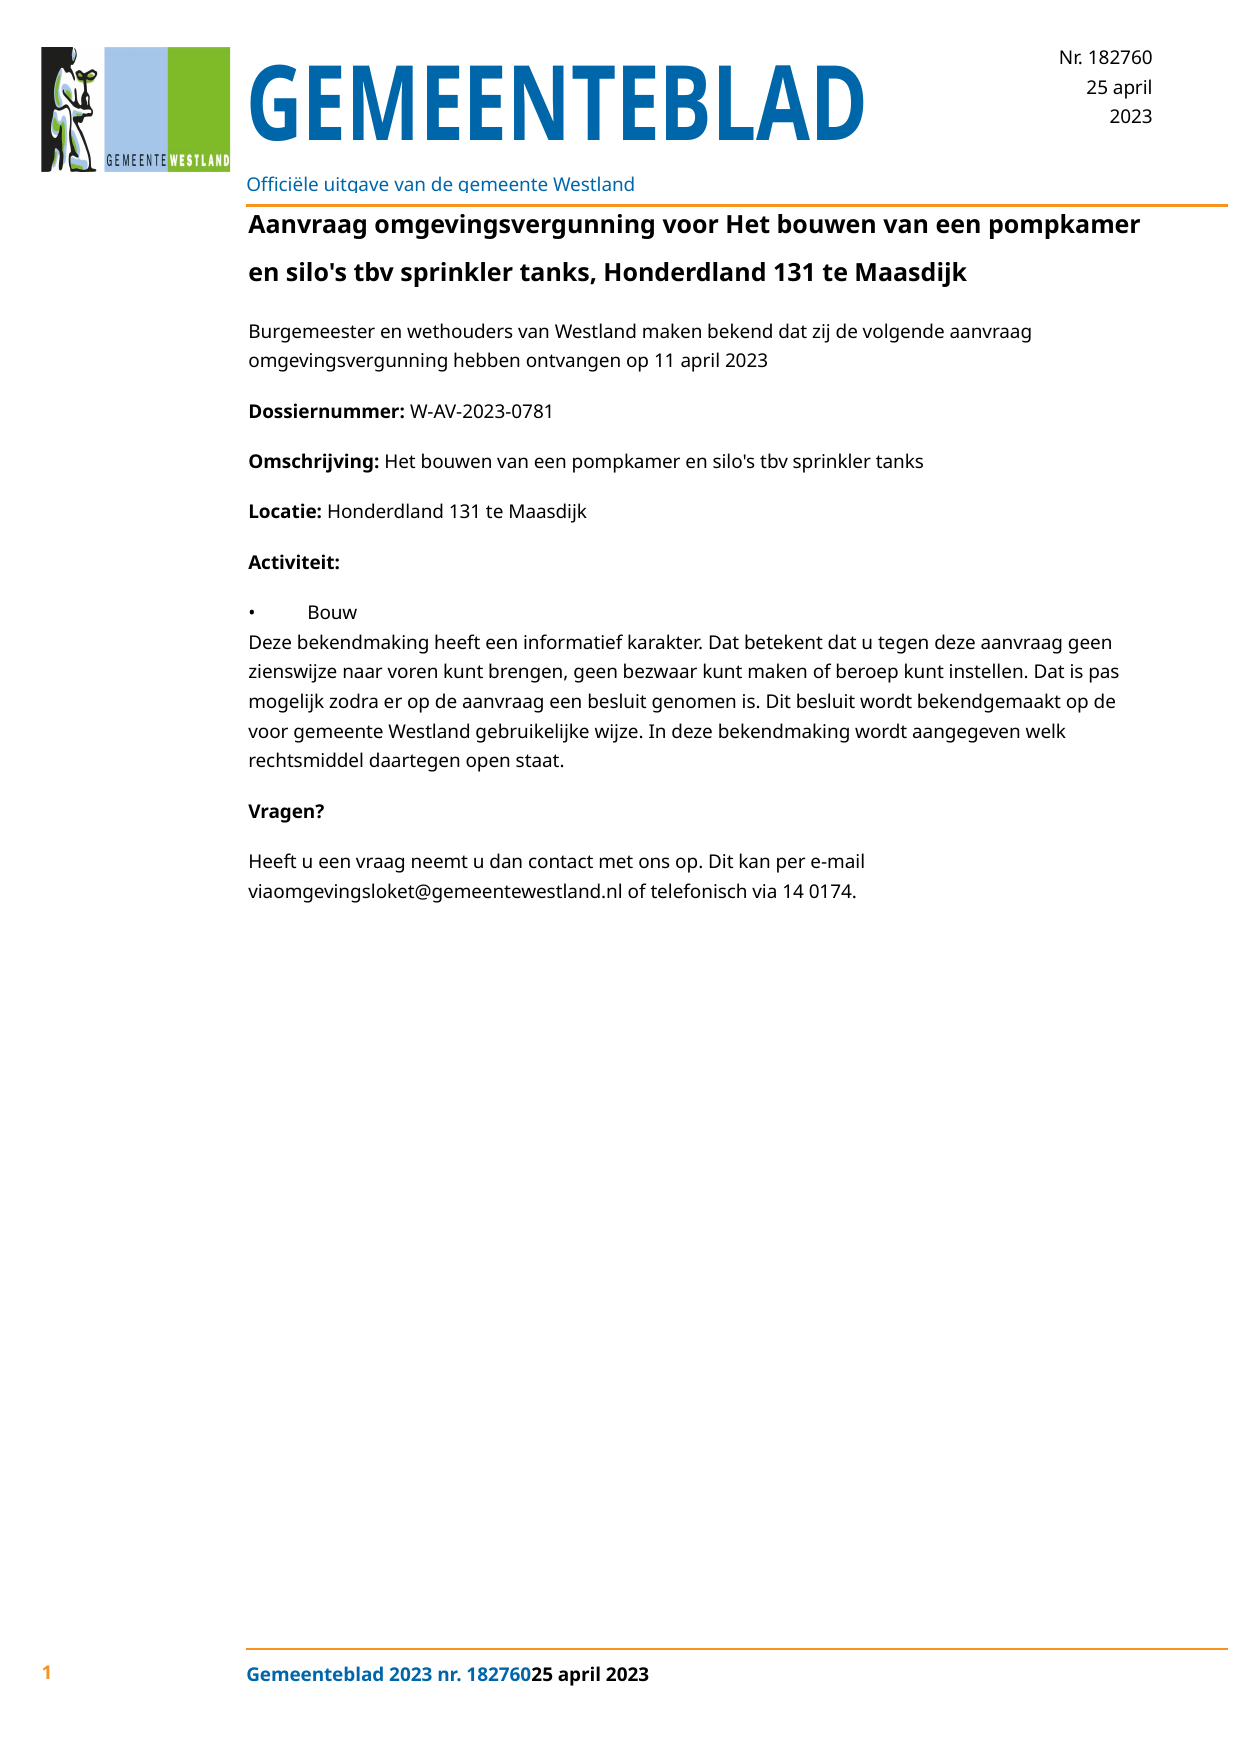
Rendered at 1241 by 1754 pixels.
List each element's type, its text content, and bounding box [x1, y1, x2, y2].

text Activiteit: [248, 549, 1152, 575]
text Aanvraag omgevingsvergunning voor Het bouwen van een pompkamer en silo's tbv sprinkler tanks, Honderdland 131 te Maasdijk [248, 207, 1152, 288]
text Vragen? [248, 798, 1152, 824]
text Burgemeester en wethouders van Westland maken bekend dat zij de volgende aanvraag omgevingsvergunning hebben ontvangen op 11 april 2023 [248, 318, 1152, 373]
text Dossiernummer: W-AV-2023-0781 [248, 398, 1152, 424]
text Heeft u een vraag neemt u dan contact met ons op. Dit kan per e-mail viaomgevingsloket@gemeentewestland.nl of telefonisch via 14 0174. [248, 848, 1152, 904]
picture [41, 47, 231, 172]
text Deze bekendmaking heeft een informatief karakter. Dat betekent dat u tegen deze aanvraag geen zienswijze naar voren kunt brengen, geen bezwaar kunt maken of beroep kunt instellen. Dat is pas mogelijk zodra er op de aanvraag een besluit genomen is. Dit besluit wordt bekendgemaakt op de voor gemeente Westland gebruikelijke wijze. In deze bekendmaking wordt aangegeven welk rechtsmiddel daartegen open staat. [248, 629, 1152, 773]
list Bouw [248, 599, 1152, 625]
text Locatie: Honderdland 131 te Maasdijk [248, 499, 1152, 524]
text Omschrijving: Het bouwen van een pompkamer en silo's tbv sprinkler tanks [248, 448, 1152, 474]
